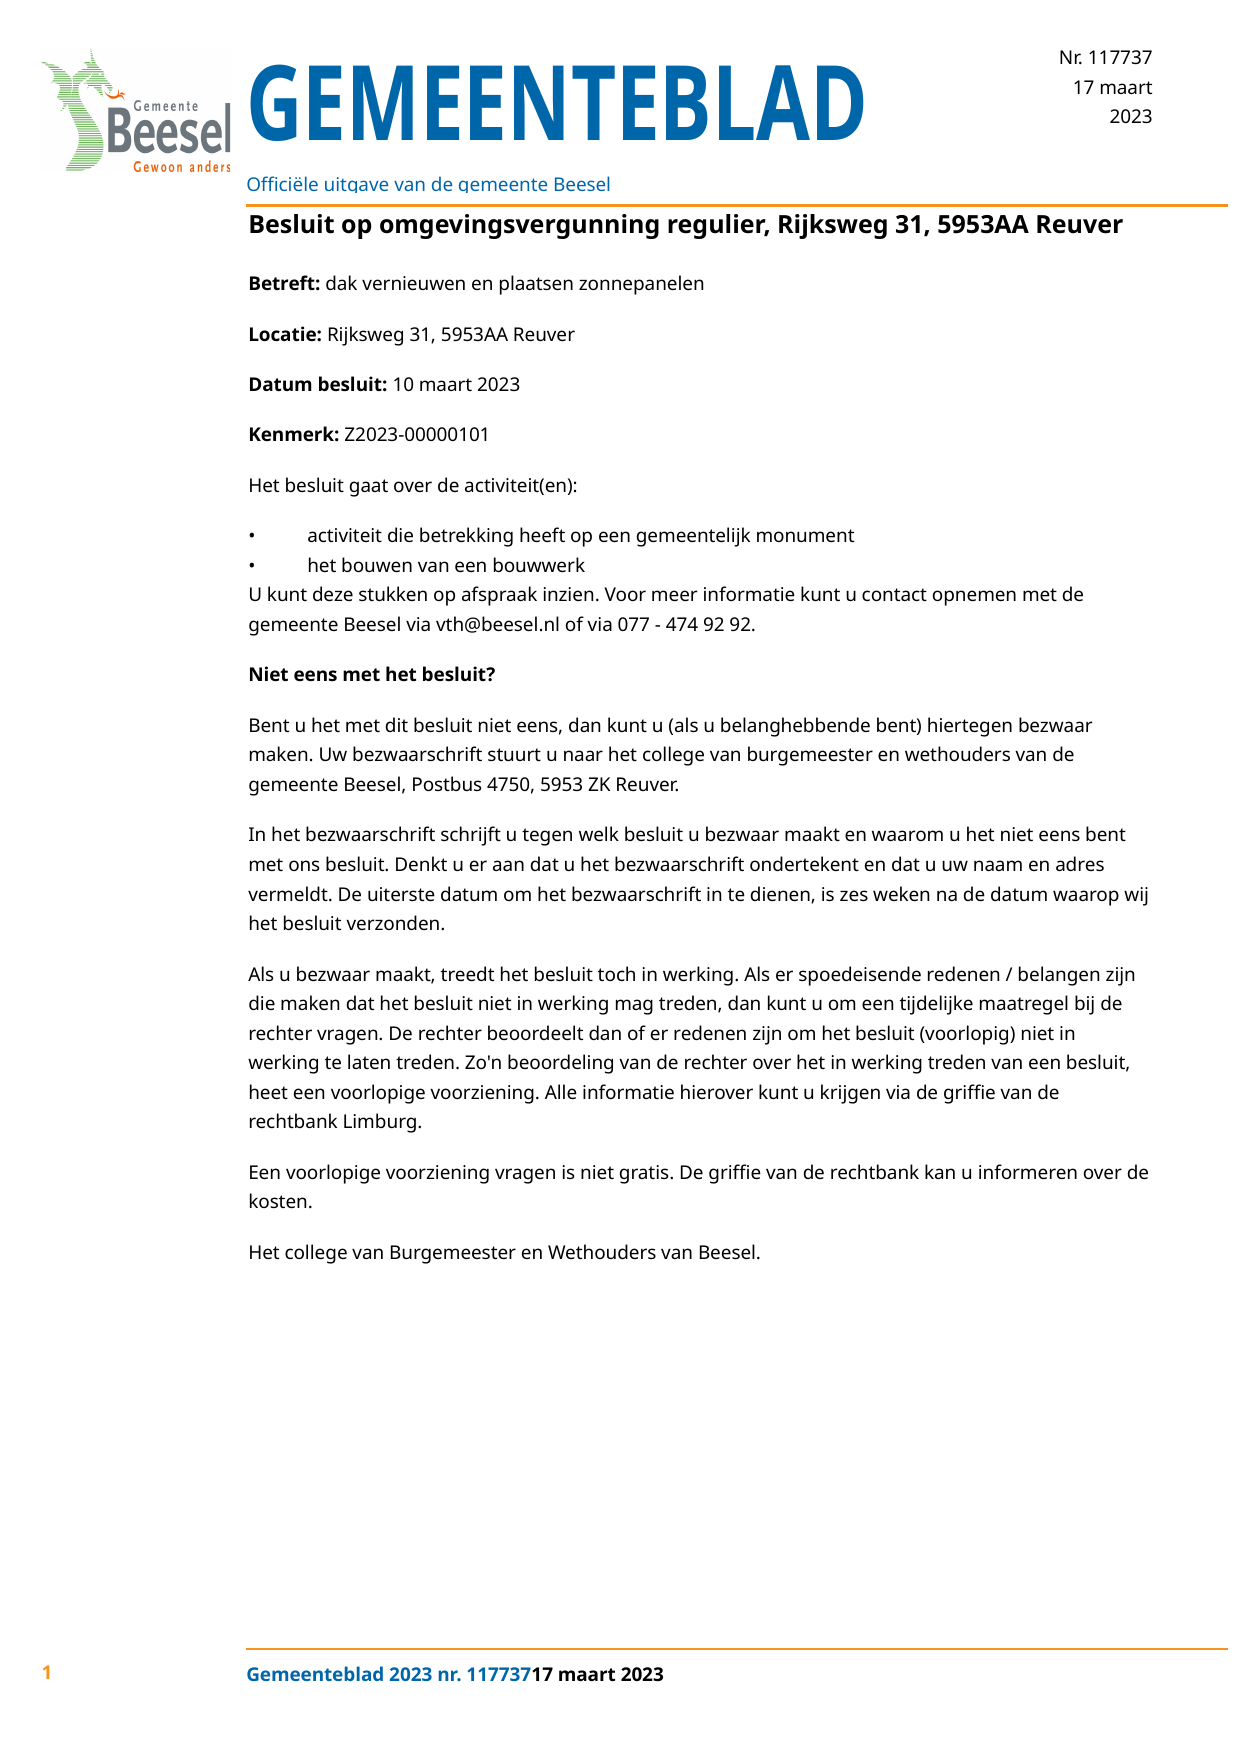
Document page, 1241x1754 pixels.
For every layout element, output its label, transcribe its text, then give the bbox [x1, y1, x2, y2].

text Het besluit gaat over de activiteit(en): [248, 472, 1152, 498]
picture [41, 47, 231, 172]
text Als u bezwaar maakt, treedt het besluit toch in werking. Als er spoedeisende redenen / belangen zijn die maken dat het besluit niet in werking mag treden, dan kunt u om een tijdelijke maatregel bij de rechter vragen. De rechter beoordeelt dan of er redenen zijn om het besluit (voorlopig) niet in werking te laten treden. Zo'n beoordeling van de rechter over het in werking treden van een besluit, heet een voorlopige voorziening. Alle informatie hierover kunt u krijgen via de griffie van de rechtbank Limburg. [248, 961, 1152, 1134]
text Locatie: Rijksweg 31, 5953AA Reuver [248, 321, 1152, 346]
text Betreft: dak vernieuwen en plaatsen zonnepanelen [248, 270, 1152, 296]
text Datum besluit: 10 maart 2023 [248, 371, 1152, 397]
text U kunt deze stukken op afspraak inzien. Voor meer informatie kunt u contact opnemen met de gemeente Beesel via vth@beesel.nl of via 077 - 474 92 92. [248, 582, 1152, 637]
text Het college van Burgemeester en Wethouders van Beesel. [248, 1239, 1152, 1265]
text Een voorlopige voorziening vragen is niet gratis. De griffie van de rechtbank kan u informeren over de kosten. [248, 1159, 1152, 1214]
list activiteit die betrekking heeft op een gemeentelijk monument [248, 522, 1152, 548]
text Bent u het met dit besluit niet eens, dan kunt u (als u belanghebbende bent) hiertegen bezwaar maken. Uw bezwaarschrift stuurt u naar het college van burgemeester en wethouders van de gemeente Beesel, Postbus 4750, 5953 ZK Reuver. [248, 712, 1152, 797]
text Niet eens met het besluit? [248, 662, 1152, 687]
text Kenmerk: Z2023-00000101 [248, 422, 1152, 447]
text In het bezwaarschrift schrijft u tegen welk besluit u bezwaar maakt en waarom u het niet eens bent met ons besluit. Denkt u er aan dat u het bezwaarschrift ondertekent en dat u uw naam en adres vermeldt. De uiterste datum om het bezwaarschrift in te dienen, is zes weken na de datum waarop wij het besluit verzonden. [248, 822, 1152, 936]
list het bouwen van een bouwwerk [248, 552, 1152, 578]
text Besluit op omgevingsvergunning regulier, Rijksweg 31, 5953AA Reuver [248, 207, 1152, 241]
